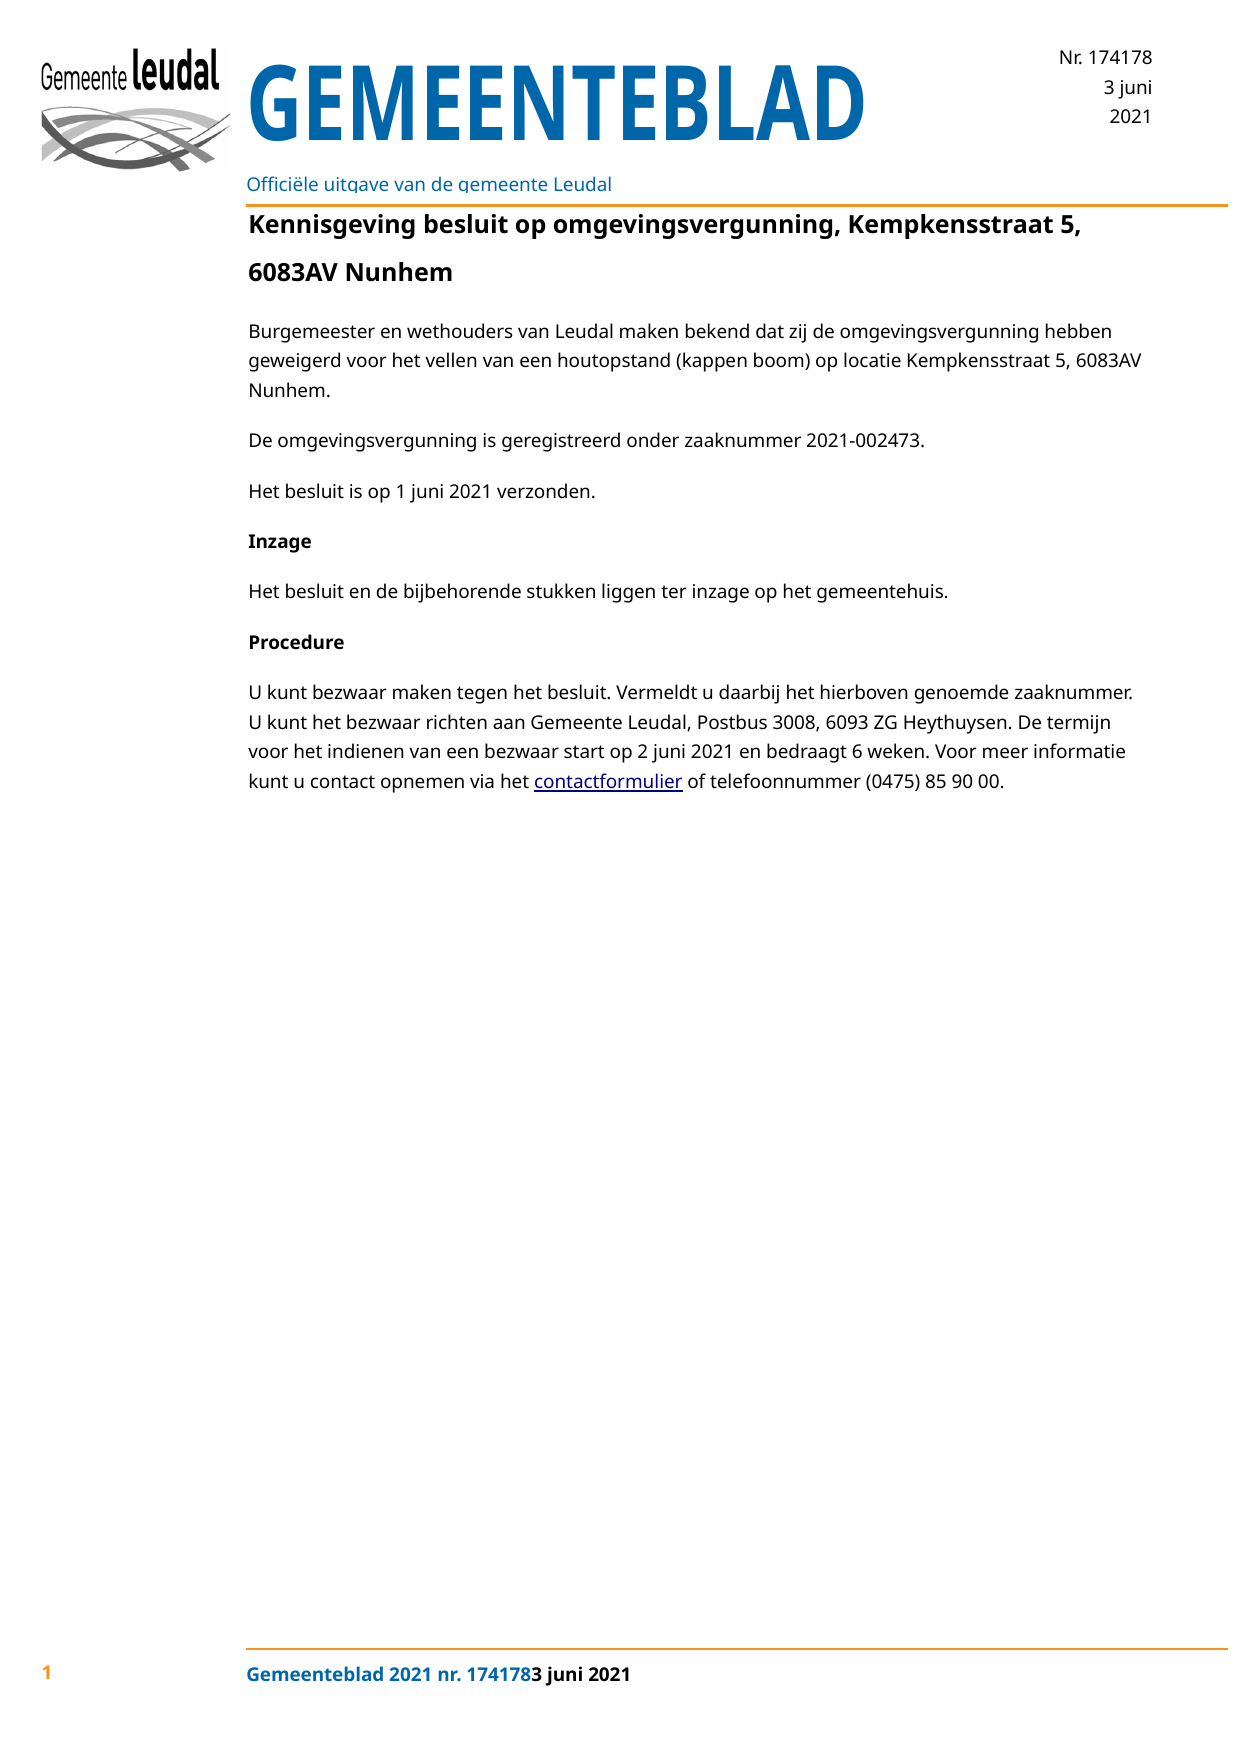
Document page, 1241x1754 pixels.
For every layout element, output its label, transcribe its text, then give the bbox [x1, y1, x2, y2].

text Het besluit is op 1 juni 2021 verzonden. [248, 478, 1152, 504]
text Het besluit en de bijbehorende stukken liggen ter inzage op het gemeentehuis. [248, 579, 1152, 604]
text Inzage [248, 528, 1152, 554]
text Burgemeester en wethouders van Leudal maken bekend dat zij de omgevingsvergunning hebben geweigerd voor het vellen van een houtopstand (kappen boom) op locatie Kempkensstraat 5, 6083AV Nunhem. [248, 318, 1152, 403]
text U kunt bezwaar maken tegen het besluit. Vermeldt u daarbij het hierboven genoemde zaaknummer. U kunt het bezwaar richten aan Gemeente Leudal, Postbus 3008, 6093 ZG Heythuysen. De termijn voor het indienen van een bezwaar start op 2 juni 2021 en bedraagt 6 weken. Voor meer informatie kunt u contact opnemen via het contactformulier of telefoonnummer (0475) 85 90 00. [248, 679, 1152, 794]
text De omgevingsvergunning is geregistreerd onder zaaknummer 2021-002473. [248, 427, 1152, 453]
text Kennisgeving besluit op omgevingsvergunning, Kempkensstraat 5, 6083AV Nunhem [248, 207, 1152, 288]
text Procedure [248, 629, 1152, 655]
picture [41, 47, 231, 172]
